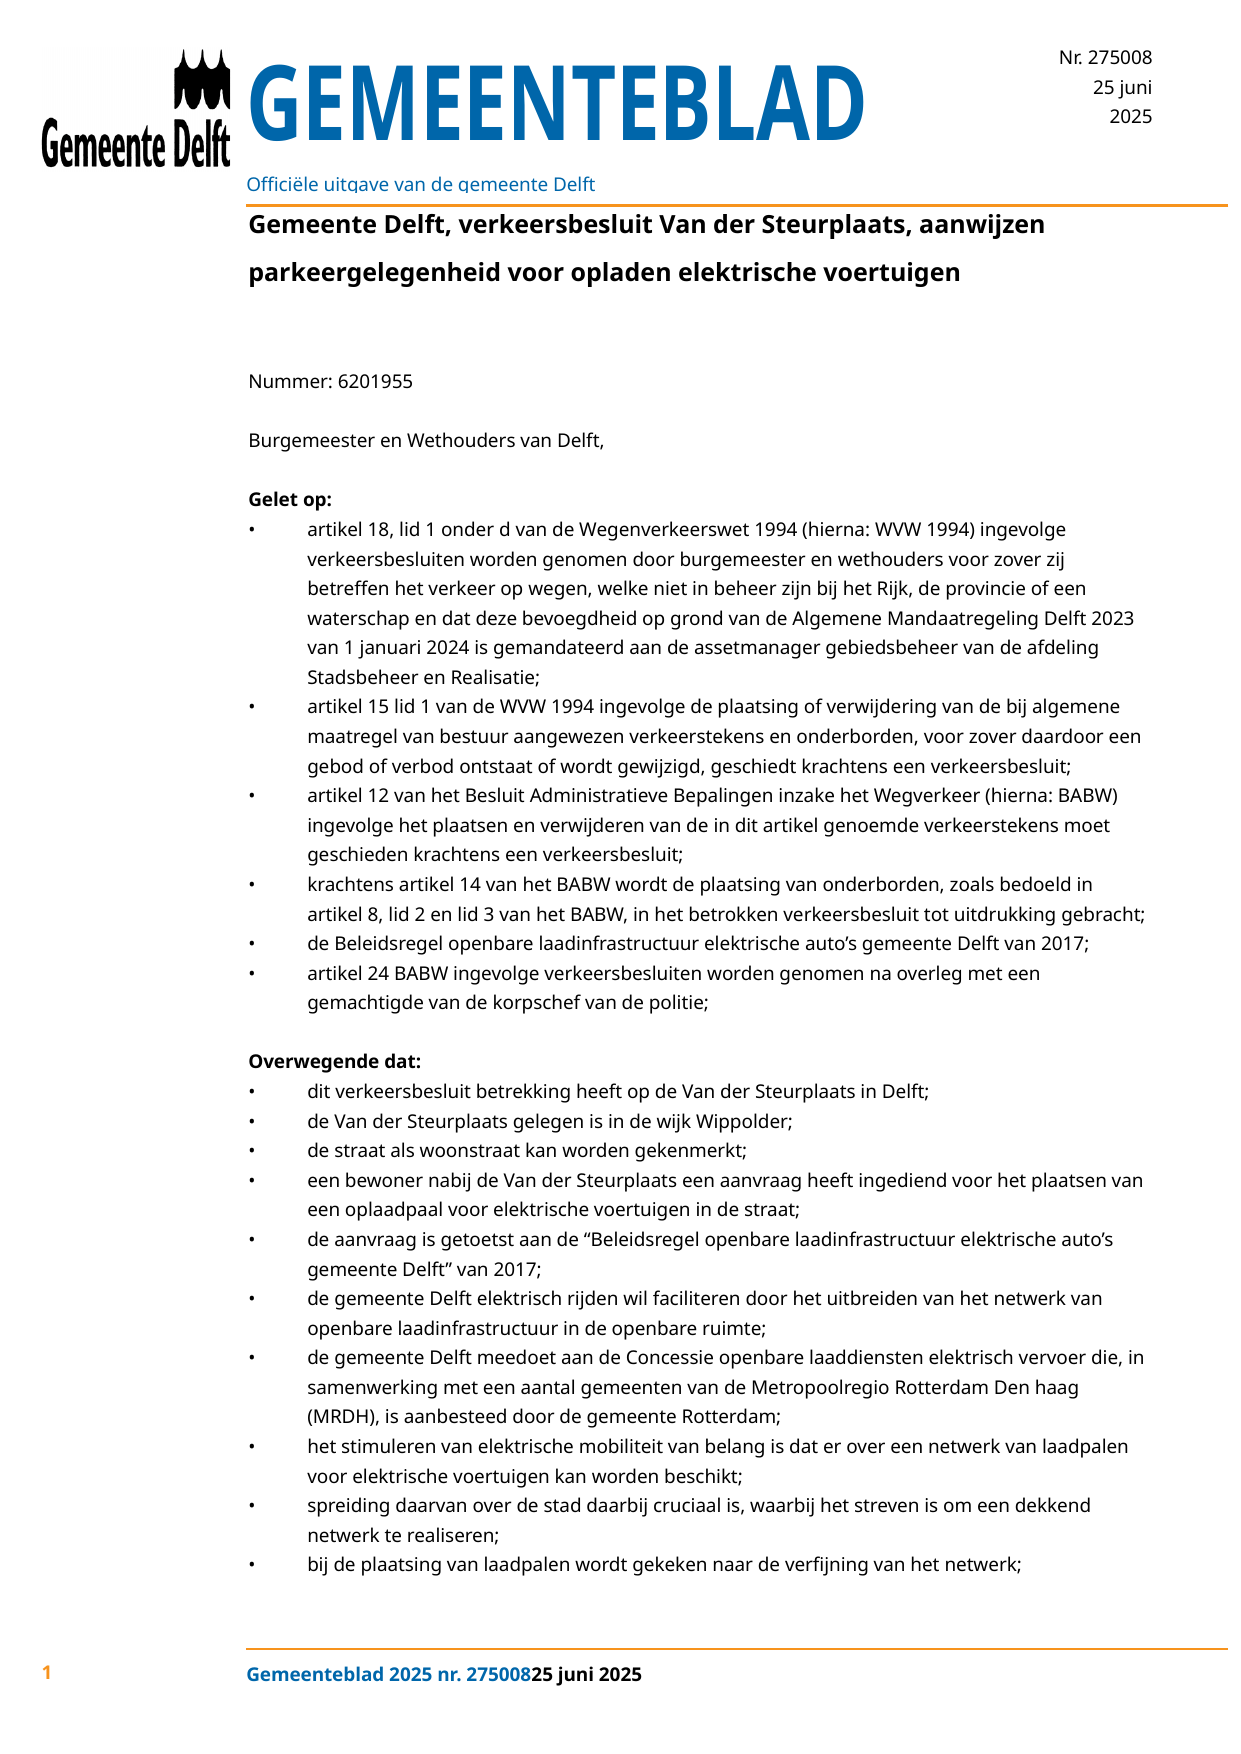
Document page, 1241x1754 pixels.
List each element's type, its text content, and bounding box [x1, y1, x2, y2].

list artikel 18, lid 1 onder d van de Wegenverkeerswet 1994 (hierna: WVW 1994) ingevolge verkeersbesluiten worden genomen door burgemeester en wethouders voor zover zij betreffen het verkeer op wegen, welke niet in beheer zijn bij het Rijk, de provincie of een waterschap en dat deze bevoegdheid op grond van de Algemene Mandaatregeling Delft 2023 van 1 januari 2024 is gemandateerd aan de assetmanager gebiedsbeheer van de afdeling Stadsbeheer en Realisatie; [248, 516, 1152, 690]
list het stimuleren van elektrische mobiliteit van belang is dat er over een netwerk van laadpalen voor elektrische voertuigen kan worden beschikt; [248, 1433, 1152, 1488]
list artikel 24 BABW ingevolge verkeersbesluiten worden genomen na overleg met een gemachtigde van de korpschef van de politie; [248, 960, 1152, 1015]
list dit verkeersbesluit betrekking heeft op de Van der Steurplaats in Delft; [248, 1078, 1152, 1104]
list de aanvraag is getoetst aan de “Beleidsregel openbare laadinfrastructuur elektrische auto’s gemeente Delft” van 2017; [248, 1226, 1152, 1281]
list een bewoner nabij de Van der Steurplaats een aanvraag heeft ingediend voor het plaatsen van een oplaadpaal voor elektrische voertuigen in de straat; [248, 1167, 1152, 1222]
picture [41, 47, 231, 172]
text Nummer: 6201955 [248, 368, 1152, 394]
list krachtens artikel 14 van het BABW wordt de plaatsing van onderborden, zoals bedoeld in artikel 8, lid 2 en lid 3 van het BABW, in het betrokken verkeersbesluit tot uitdrukking gebracht; [248, 871, 1152, 926]
list de gemeente Delft meedoet aan de Concessie openbare laaddiensten elektrisch vervoer die, in samenwerking met een aantal gemeenten van de Metropoolregio Rotterdam Den haag (MRDH), is aanbesteed door de gemeente Rotterdam; [248, 1344, 1152, 1429]
list de Van der Steurplaats gelegen is in de wijk Wippolder; [248, 1108, 1152, 1133]
text Overwegende dat: [248, 1049, 1152, 1074]
list de Beleidsregel openbare laadinfrastructuur elektrische auto’s gemeente Delft van 2017; [248, 930, 1152, 956]
text Gemeente Delft, verkeersbesluit Van der Steurplaats, aanwijzen parkeergelegenheid voor opladen elektrische voertuigen [248, 207, 1152, 288]
text Gelet op: [248, 487, 1152, 512]
list artikel 12 van het Besluit Administratieve Bepalingen inzake het Wegverkeer (hierna: BABW) ingevolge het plaatsen en verwijderen van de in dit artikel genoemde verkeerstekens moet geschieden krachtens een verkeersbesluit; [248, 782, 1152, 867]
list spreiding daarvan over de stad daarbij cruciaal is, waarbij het streven is om een dekkend netwerk te realiseren; [248, 1492, 1152, 1548]
list de straat als woonstraat kan worden gekenmerkt; [248, 1137, 1152, 1163]
text Burgemeester en Wethouders van Delft, [248, 427, 1152, 453]
list artikel 15 lid 1 van de WVW 1994 ingevolge de plaatsing of verwijdering van de bij algemene maatregel van bestuur aangewezen verkeerstekens en onderborden, voor zover daardoor een gebod of verbod ontstaat of wordt gewijzigd, geschiedt krachtens een verkeersbesluit; [248, 694, 1152, 778]
list de gemeente Delft elektrisch rijden wil faciliteren door het uitbreiden van het netwerk van openbare laadinfrastructuur in de openbare ruimte; [248, 1285, 1152, 1341]
list bij de plaatsing van laadpalen wordt gekeken naar de verfijning van het netwerk; [248, 1552, 1152, 1577]
